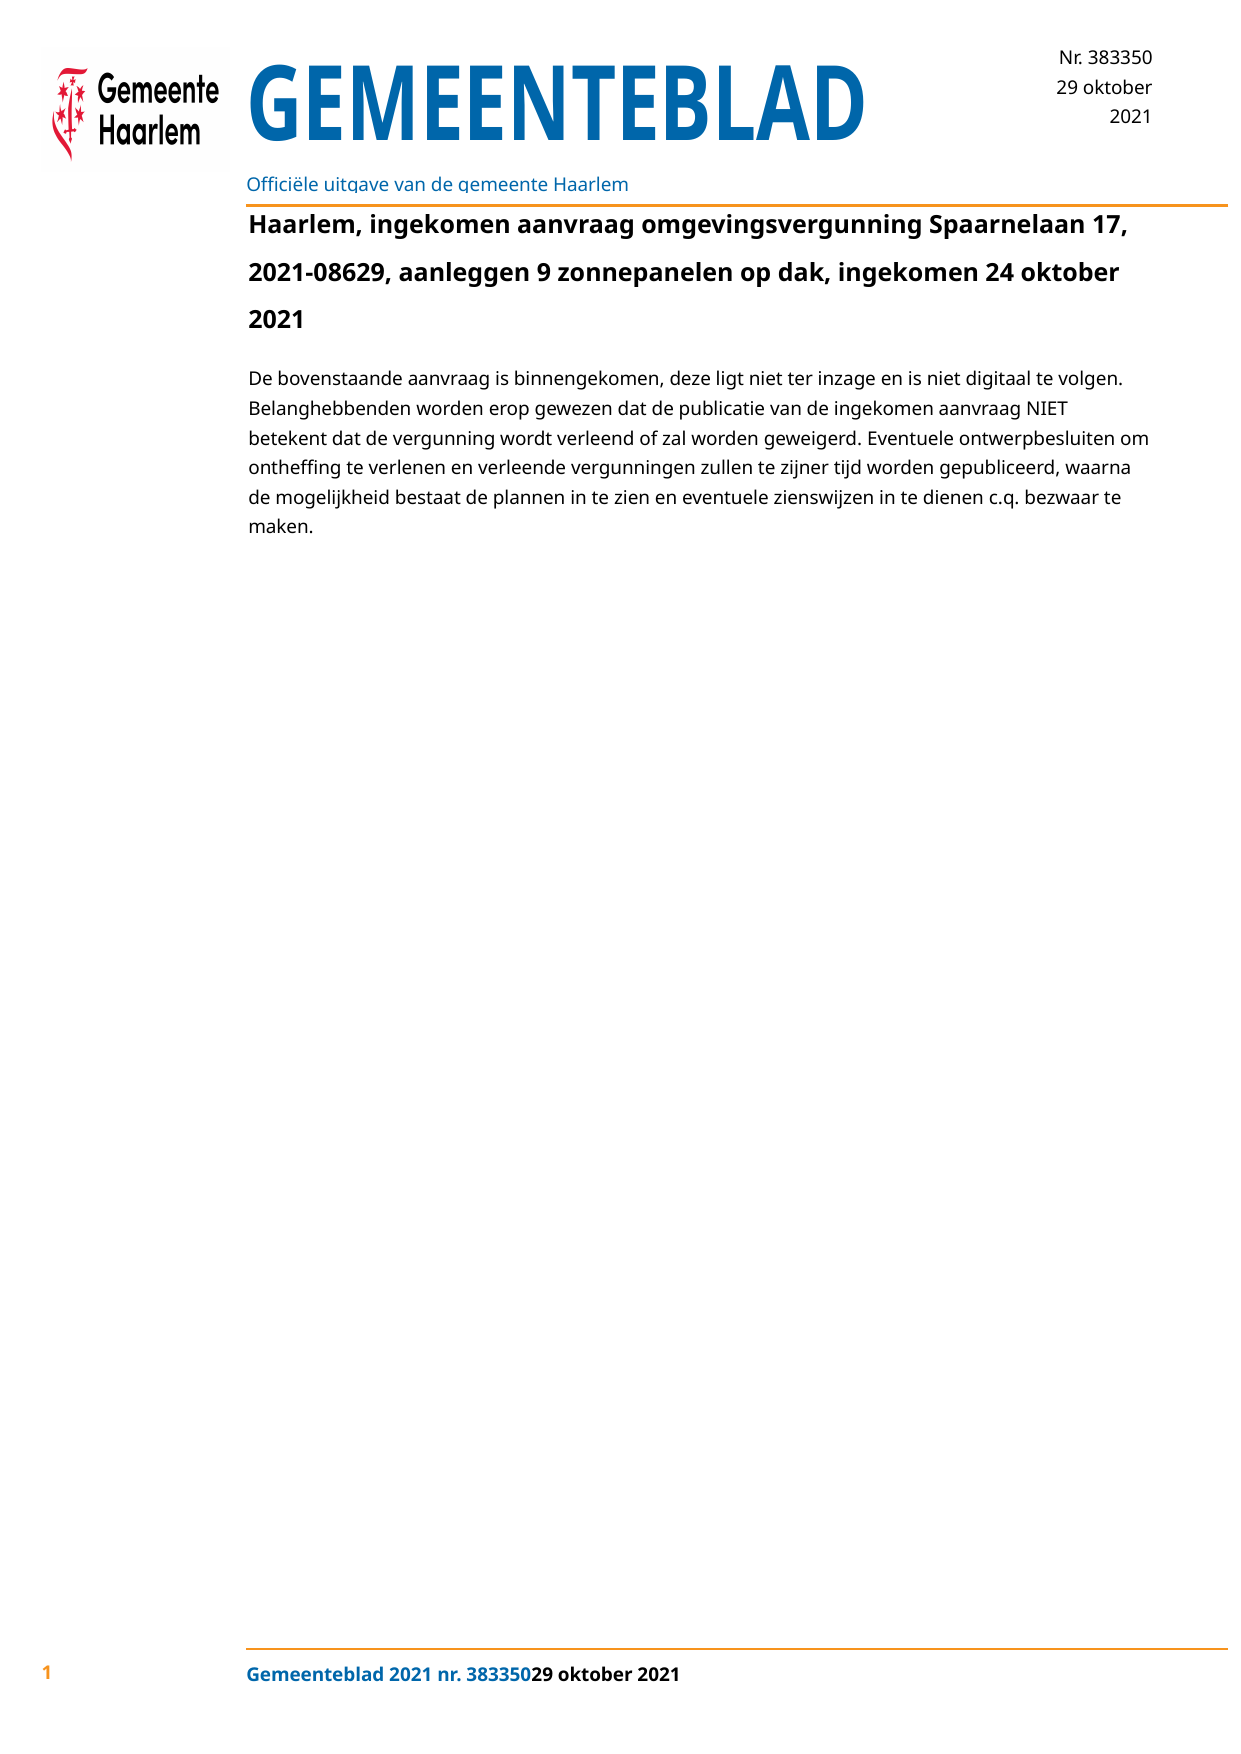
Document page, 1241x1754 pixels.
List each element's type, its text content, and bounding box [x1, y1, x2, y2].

picture [41, 47, 231, 172]
text De bovenstaande aanvraag is binnengekomen, deze ligt niet ter inzage en is niet digitaal te volgen. Belanghebbenden worden erop gewezen dat de publicatie van de ingekomen aanvraag NIET betekent dat de vergunning wordt verleend of zal worden geweigerd. Eventuele ontwerpbesluiten om ontheffing te verlenen en verleende vergunningen zullen te zijner tijd worden gepubliceerd, waarna de mogelijkheid bestaat de plannen in te zien en eventuele zienswijzen in te dienen c.q. bezwaar te maken. [248, 366, 1152, 539]
text Haarlem, ingekomen aanvraag omgevingsvergunning Spaarnelaan 17, 2021-08629, aanleggen 9 zonnepanelen op dak, ingekomen 24 oktober 2021 [248, 207, 1152, 336]
